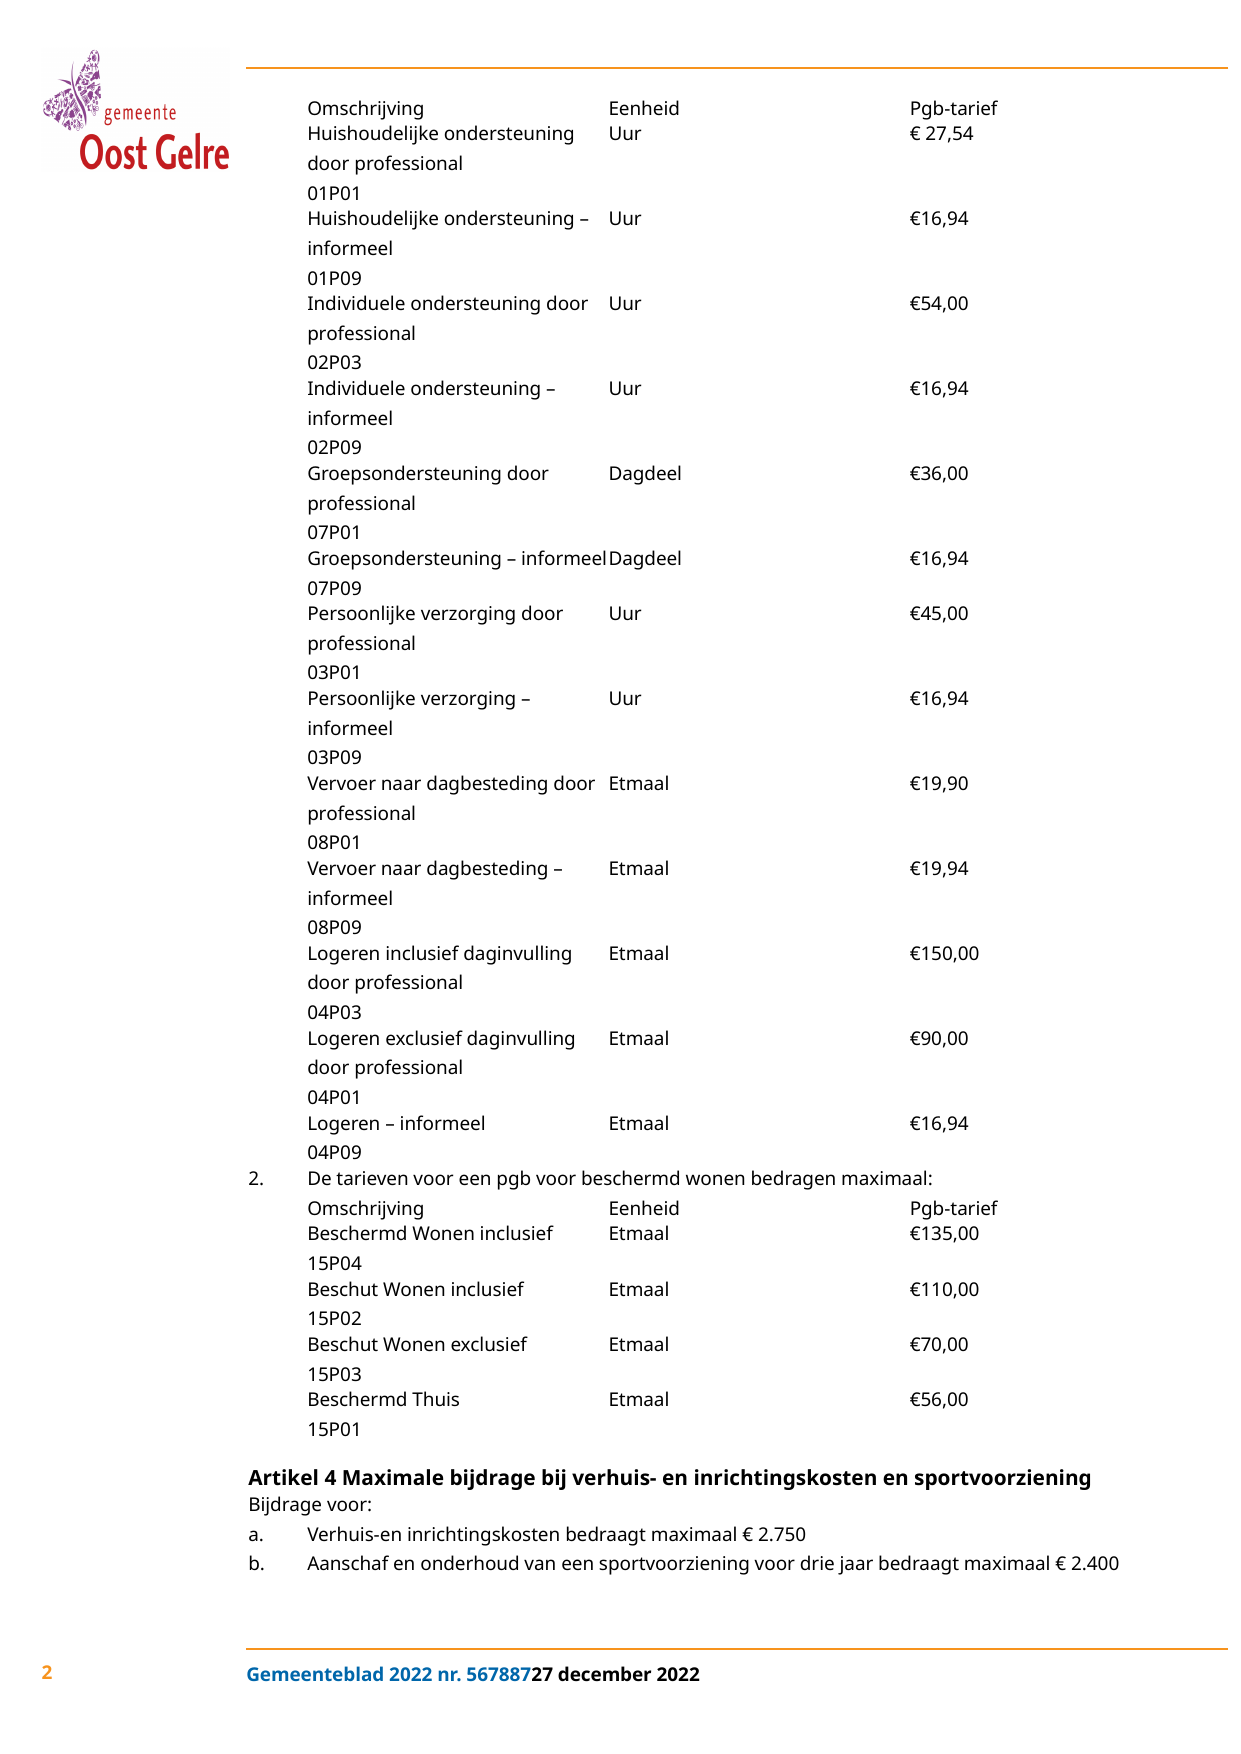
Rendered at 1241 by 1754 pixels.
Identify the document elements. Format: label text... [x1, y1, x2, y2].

list Verhuis-en inrichtingskosten bedraagt maximaal € 2.750 [248, 1521, 1152, 1547]
table_cell Groepsondersteuning door professional 07P01 [307, 460, 608, 545]
table_cell Uur [608, 206, 909, 290]
table_cell Dagdeel [608, 545, 909, 600]
table_cell Beschermd Wonen inclusief 15P04 [307, 1221, 608, 1276]
table_cell Etmaal [608, 1221, 909, 1276]
table_cell €110,00 [910, 1276, 1211, 1331]
table_cell €135,00 [910, 1221, 1211, 1276]
table_cell Uur [608, 290, 909, 375]
table_cell Etmaal [608, 1387, 909, 1442]
table_cell Uur [608, 121, 909, 206]
table_cell €70,00 [910, 1331, 1211, 1387]
list Aanschaf en onderhoud van een sportvoorziening voor drie jaar bedraagt maximaal € 2.400 [248, 1550, 1152, 1576]
table_header Eenheid [608, 1195, 909, 1221]
table_cell Huishoudelijke ondersteuning door professional 01P01 [307, 121, 608, 206]
table_cell Persoonlijke verzorging – informeel 03P09 [307, 685, 608, 770]
table_header Omschrijving [307, 1195, 608, 1221]
list De tarieven voor een pgb voor beschermd wonen bedragen maximaal: [248, 1165, 1152, 1191]
table_cell Logeren – informeel 04P09 [307, 1110, 608, 1165]
table_cell €45,00 [910, 600, 1211, 685]
table_cell €90,00 [910, 1025, 1211, 1110]
table_cell €16,94 [910, 1110, 1211, 1165]
table_cell Beschut Wonen exclusief 15P03 [307, 1331, 608, 1387]
table_cell Uur [608, 685, 909, 770]
table_cell Logeren exclusief daginvulling door professional 04P01 [307, 1025, 608, 1110]
table_cell Individuele ondersteuning door professional 02P03 [307, 290, 608, 375]
table_cell Etmaal [608, 770, 909, 855]
table_cell €150,00 [910, 940, 1211, 1025]
table_cell Etmaal [608, 1110, 909, 1165]
table_cell Etmaal [608, 1025, 909, 1110]
table_cell Etmaal [608, 1276, 909, 1331]
table_cell €16,94 [910, 685, 1211, 770]
table_cell €19,94 [910, 855, 1211, 940]
table_cell Persoonlijke verzorging door professional 03P01 [307, 600, 608, 685]
table_cell Dagdeel [608, 460, 909, 545]
table_cell Huishoudelijke ondersteuning – informeel 01P09 [307, 206, 608, 290]
table_cell €56,00 [910, 1387, 1211, 1442]
table_cell Uur [608, 375, 909, 460]
text Bijdrage voor: [248, 1491, 1152, 1517]
table_cell € 27,54 [910, 121, 1211, 206]
table_cell €16,94 [910, 545, 1211, 600]
table_cell Groepsondersteuning – informeel 07P09 [307, 545, 608, 600]
table_cell €36,00 [910, 460, 1211, 545]
table_header Pgb-tarief [910, 1195, 1211, 1221]
table_cell Vervoer naar dagbesteding door professional 08P01 [307, 770, 608, 855]
table_cell Vervoer naar dagbesteding – informeel 08P09 [307, 855, 608, 940]
picture [41, 47, 231, 172]
table_cell €16,94 [910, 206, 1211, 290]
table_cell Individuele ondersteuning – informeel 02P09 [307, 375, 608, 460]
table_cell Beschermd Thuis 15P01 [307, 1387, 608, 1442]
table_header Pgb-tarief [910, 95, 1211, 121]
table_cell Etmaal [608, 855, 909, 940]
table_cell Beschut Wonen inclusief 15P02 [307, 1276, 608, 1331]
table_cell €19,90 [910, 770, 1211, 855]
table_cell Uur [608, 600, 909, 685]
table_cell Logeren inclusief daginvulling door professional 04P03 [307, 940, 608, 1025]
table_cell Etmaal [608, 940, 909, 1025]
table_cell Etmaal [608, 1331, 909, 1387]
table_header Omschrijving [307, 95, 608, 121]
table_header Eenheid [608, 95, 909, 121]
text Artikel 4 Maximale bijdrage bij verhuis- en inrichtingskosten en sportvoorziening [248, 1463, 1152, 1491]
table_cell €54,00 [910, 290, 1211, 375]
table_cell €16,94 [910, 375, 1211, 460]
